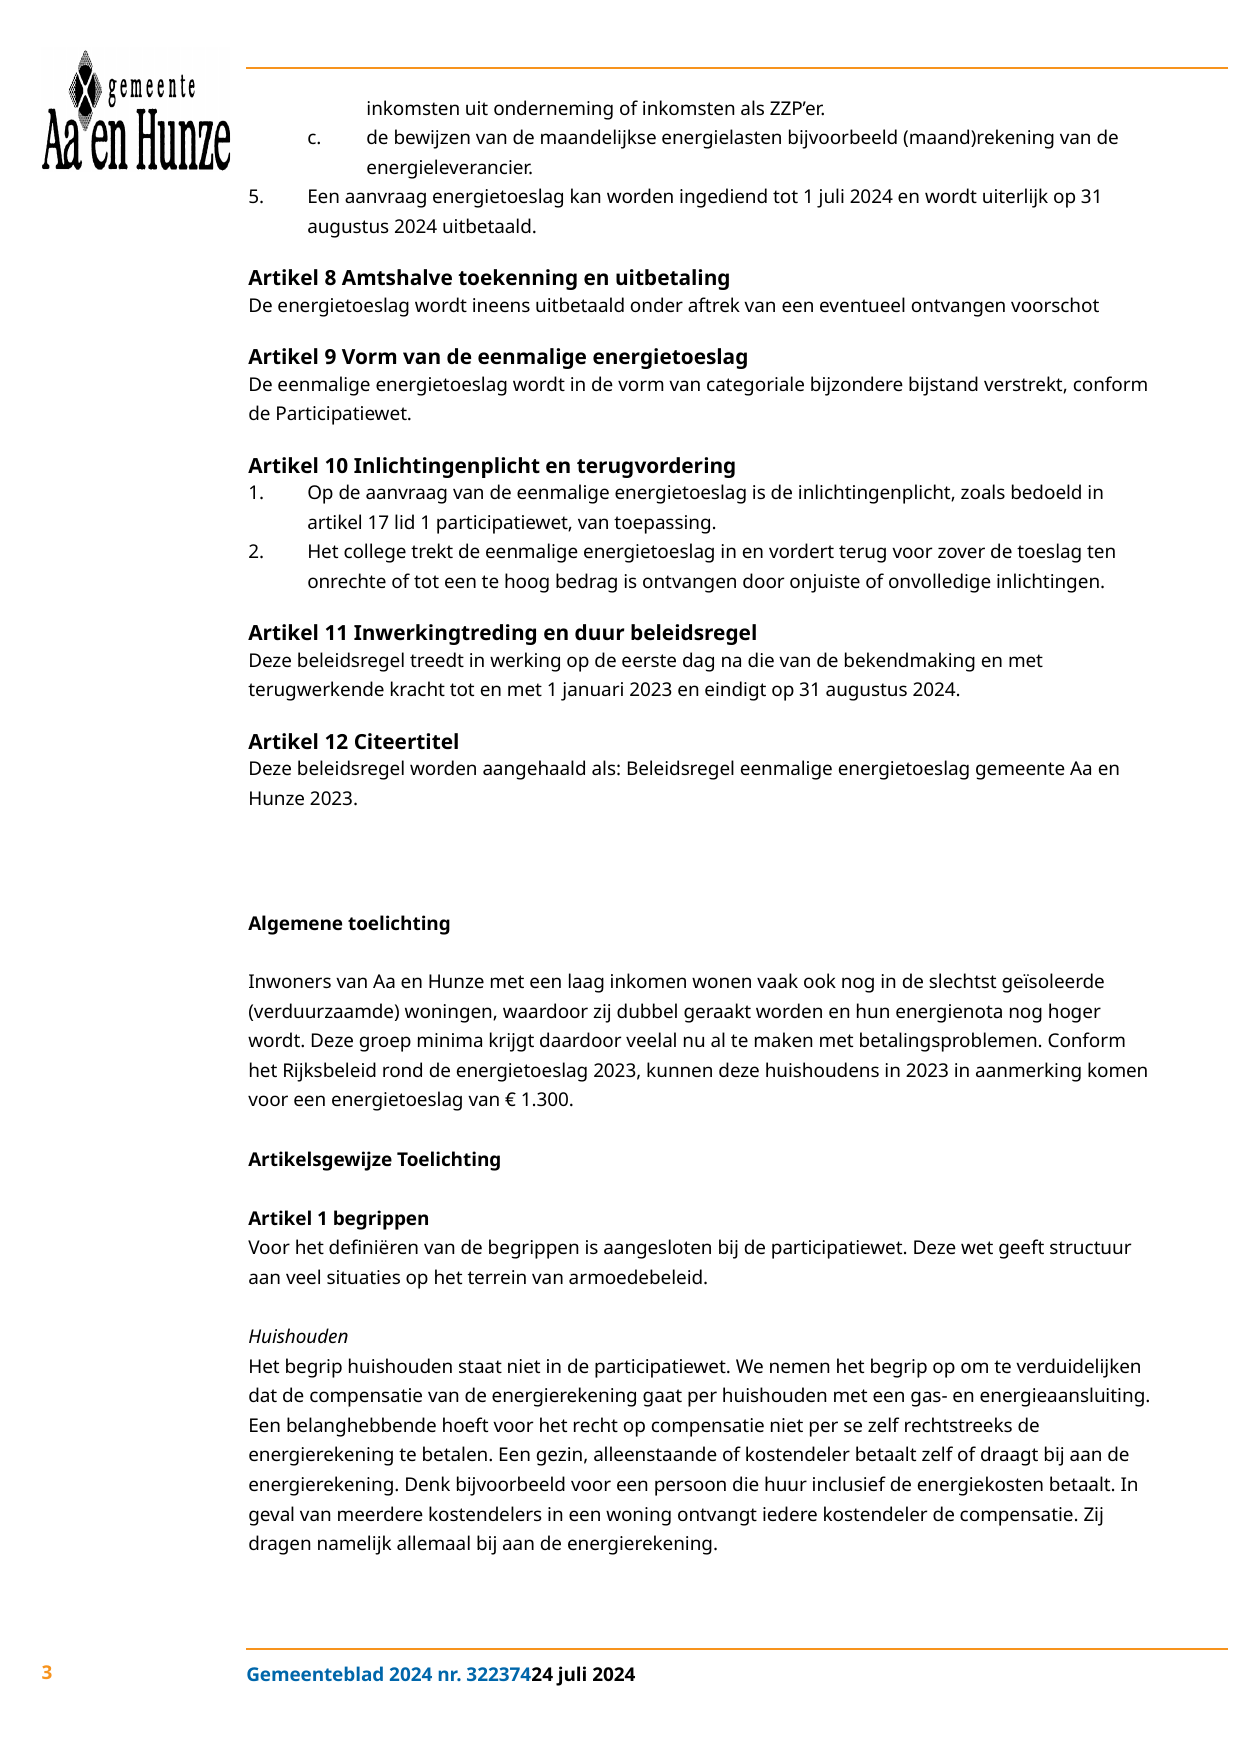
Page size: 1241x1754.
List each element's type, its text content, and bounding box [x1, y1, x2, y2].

text Artikel 9 Vorm van de eenmalige energietoeslag [248, 342, 1152, 371]
text Artikel 8 Amtshalve toekenning en uitbetaling [248, 263, 1152, 292]
text Artikel 1 begrippen [248, 1205, 1152, 1231]
text Algemene toelichting [248, 899, 1152, 939]
text De eenmalige energietoeslag wordt in de vorm van categoriale bijzondere bijstand verstrekt, conform de Participatiewet. [248, 371, 1152, 426]
picture [41, 47, 231, 172]
text Inwoners van Aa en Hunze met een laag inkomen wonen vaak ook nog in de slechtst geïsoleerde (verduurzaamde) woningen, waardoor zij dubbel geraakt worden en hun energienota nog hoger wordt. Deze groep minima krijgt daardoor veelal nu al te maken met betalingsproblemen. Conform het Rijksbeleid rond de energietoeslag 2023, kunnen deze huishoudens in 2023 in aanmerking komen voor een energietoeslag van € 1.300. [248, 968, 1152, 1112]
text Het begrip huishouden staat niet in de participatiewet. We nemen het begrip op om te verduidelijken dat de compensatie van de energierekening gaat per huishouden met een gas- en energieaansluiting. Een belanghebbende hoeft voor het recht op compensatie niet per se zelf rechtstreeks de energierekening te betalen. Een gezin, alleenstaande of kostendeler betaalt zelf of draagt bij aan de energierekening. Denk bijvoorbeeld voor een persoon die huur inclusief de energiekosten betaalt. In geval van meerdere kostendelers in een woning ontvangt iedere kostendeler de compensatie. Zij dragen namelijk allemaal bij aan de energierekening. [248, 1353, 1152, 1556]
text Artikel 10 Inlichtingenplicht en terugvordering [248, 451, 1152, 479]
text Artikelsgewijze Toelichting [248, 1146, 1152, 1171]
text Huishouden [248, 1323, 1152, 1349]
text Deze beleidsregel treedt in werking op de eerste dag na die van de bekendmaking en met terugwerkende kracht tot en met 1 januari 2023 en eindigt op 31 augustus 2024. [248, 647, 1152, 702]
text Deze beleidsregel worden aangehaald als: Beleidsregel eenmalige energietoeslag gemeente Aa en Hunze 2023. [248, 755, 1152, 811]
text De energietoeslag wordt ineens uitbetaald onder aftrek van een eventueel ontvangen voorschot [248, 292, 1152, 318]
text Artikel 12 Citeertitel [248, 727, 1152, 755]
text Voor het definiëren van de begrippen is aangesloten bij de participatiewet. Deze wet geeft structuur aan veel situaties op het terrein van armoedebeleid. [248, 1234, 1152, 1290]
list Het college trekt de eenmalige energietoeslag in en vordert terug voor zover de toeslag ten onrechte of tot een te hoog bedrag is ontvangen door onjuiste of onvolledige inlichtingen. [248, 538, 1152, 594]
list Een aanvraag energietoeslag kan worden ingediend tot 1 juli 2024 en wordt uiterlijk op 31 augustus 2024 uitbetaald. [248, 183, 1152, 239]
list de bewijzen van de maandelijkse energielasten bijvoorbeeld (maand)rekening van de energieleverancier. [307, 124, 1152, 180]
text Artikel 11 Inwerkingtreding en duur beleidsregel [248, 618, 1152, 647]
list Op de aanvraag van de eenmalige energietoeslag is de inlichtingenplicht, zoals bedoeld in artikel 17 lid 1 participatiewet, van toepassing. [248, 479, 1152, 534]
list inkomsten uit onderneming of inkomsten als ZZP’er. [307, 95, 1152, 121]
